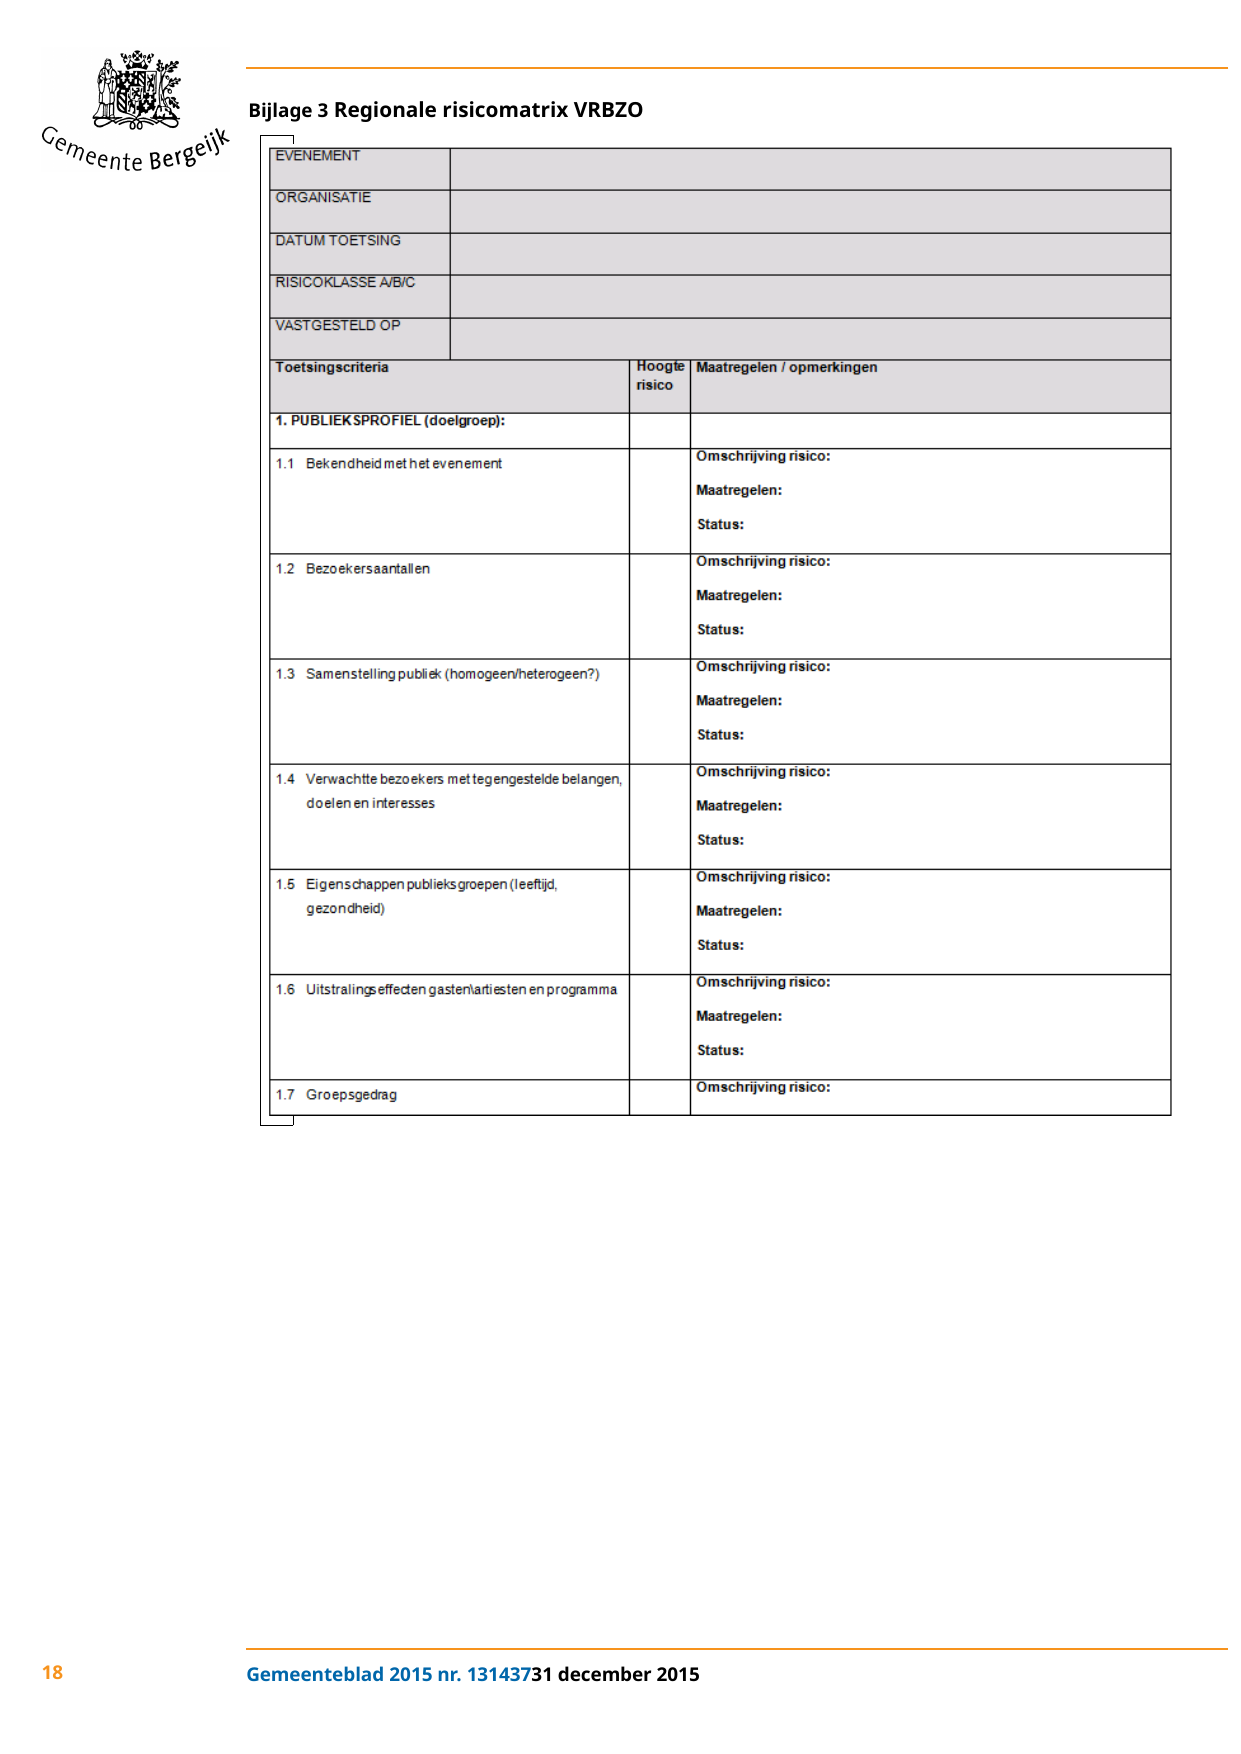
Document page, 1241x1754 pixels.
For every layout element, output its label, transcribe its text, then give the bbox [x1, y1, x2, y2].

text Bijlage 3 Regionale risicomatrix VRBZO [248, 95, 1152, 123]
picture [268, 144, 1173, 1116]
picture [41, 47, 231, 172]
